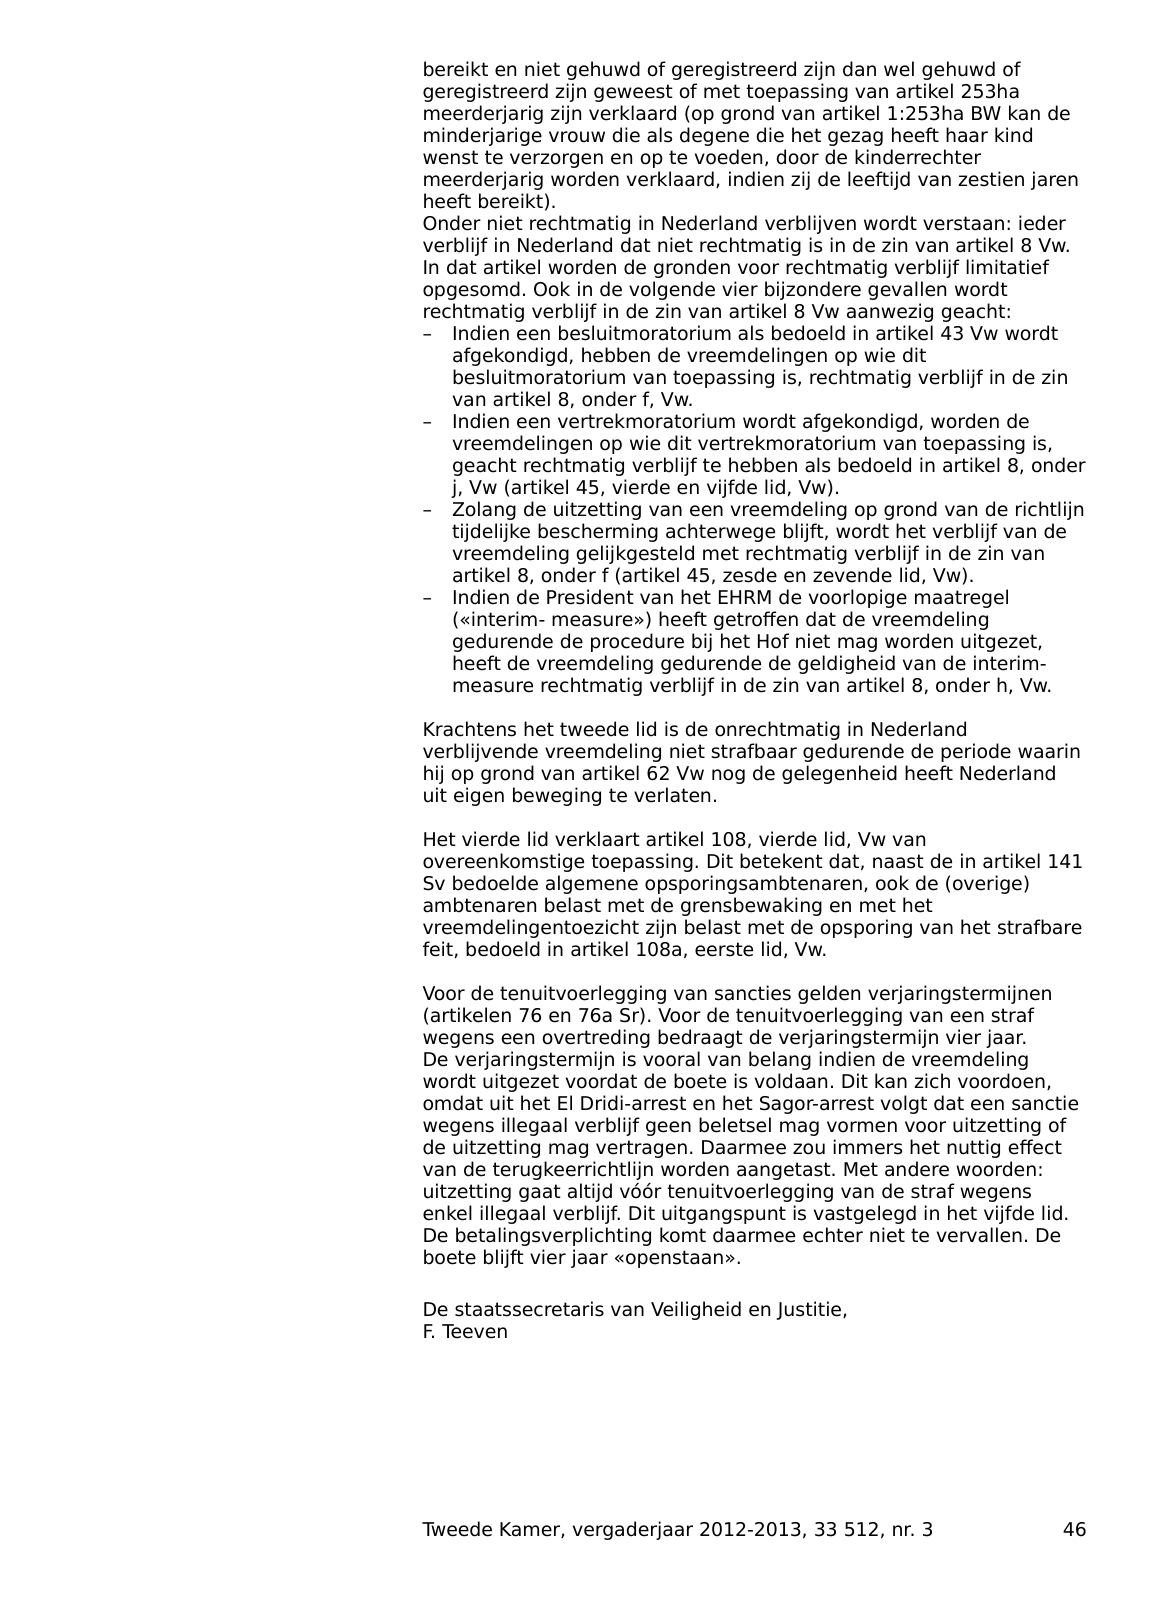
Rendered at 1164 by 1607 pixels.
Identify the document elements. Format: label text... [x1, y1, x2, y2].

text Voor de tenuitvoerlegging van sancties gelden verjaringstermijnen (artikelen 76 en 76a Sr). Voor de tenuitvoerlegging van een straf wegens een overtreding bedraagt de verjaringstermijn vier jaar. [422, 983, 1087, 1049]
text bereikt en niet gehuwd of geregistreerd zijn dan wel gehuwd of geregistreerd zijn geweest of met toepassing van artikel 253ha meerderjarig zijn verklaard (op grond van artikel 1:253ha BW kan de minderjarige vrouw die als degene die het gezag heeft haar kind wenst te verzorgen en op te voeden, door de kinderrechter meerderjarig worden verklaard, indien zij de leeftijd van zestien jaren heeft bereikt). [422, 59, 1087, 213]
text De verjaringstermijn is vooral van belang indien de vreemdeling wordt uitgezet voordat de boete is voldaan. Dit kan zich voordoen, omdat uit het El Dridi-arrest en het Sagor-arrest volgt dat een sanctie wegens illegaal verblijf geen beletsel mag vormen voor uitzetting of de uitzetting mag vertragen. Daarmee zou immers het nuttig effect van de terugkeerrichtlijn worden aangetast. Met andere woorden: uitzetting gaat altijd vóór tenuitvoerlegging van de straf wegens enkel illegaal verblijf. Dit uitgangspunt is vastgelegd in het vijfde lid. De betalingsverplichting komt daarmee echter niet te vervallen. De boete blijft vier jaar «openstaan». [422, 1049, 1087, 1268]
text – Indien de President van het EHRM de voorlopige maatregel («interim- measure») heeft getroffen dat de vreemdeling gedurende de procedure bij het Hof niet mag worden uitgezet, heeft de vreemdeling gedurende de geldigheid van de interim- measure rechtmatig verblijf in de zin van artikel 8, onder h, Vw. [422, 587, 1087, 696]
text – Indien een vertrekmoratorium wordt afgekondigd, worden de vreemdelingen op wie dit vertrekmoratorium van toepassing is, geacht rechtmatig verblijf te hebben als bedoeld in artikel 8, onder j, Vw (artikel 45, vierde en vijfde lid, Vw). [422, 411, 1087, 499]
text Het vierde lid verklaart artikel 108, vierde lid, Vw van overeenkomstige toepassing. Dit betekent dat, naast de in artikel 141 Sv bedoelde algemene opsporingsambtenaren, ook de (overige) ambtenaren belast met de grensbewaking en met het vreemdelingentoezicht zijn belast met de opsporing van het strafbare feit, bedoeld in artikel 108a, eerste lid, Vw. [422, 829, 1087, 961]
text – Indien een besluitmoratorium als bedoeld in artikel 43 Vw wordt afgekondigd, hebben de vreemdelingen op wie dit besluitmoratorium van toepassing is, rechtmatig verblijf in de zin van artikel 8, onder f, Vw. [422, 323, 1087, 411]
text – Zolang de uitzetting van een vreemdeling op grond van de richtlijn tijdelijke bescherming achterwege blijft, wordt het verblijf van de vreemdeling gelijkgesteld met rechtmatig verblijf in de zin van artikel 8, onder f (artikel 45, zesde en zevende lid, Vw). [422, 499, 1087, 587]
text De staatssecretaris van Veiligheid en Justitie, F. Teeven [422, 1298, 1087, 1342]
text Krachtens het tweede lid is de onrechtmatig in Nederland verblijvende vreemdeling niet strafbaar gedurende de periode waarin hij op grond van artikel 62 Vw nog de gelegenheid heeft Nederland uit eigen beweging te verlaten. [422, 719, 1087, 807]
text Onder niet rechtmatig in Nederland verblijven wordt verstaan: ieder verblijf in Nederland dat niet rechtmatig is in de zin van artikel 8 Vw. In dat artikel worden de gronden voor rechtmatig verblijf limitatief opgesomd. Ook in de volgende vier bijzondere gevallen wordt rechtmatig verblijf in de zin van artikel 8 Vw aanwezig geacht: [422, 213, 1087, 323]
